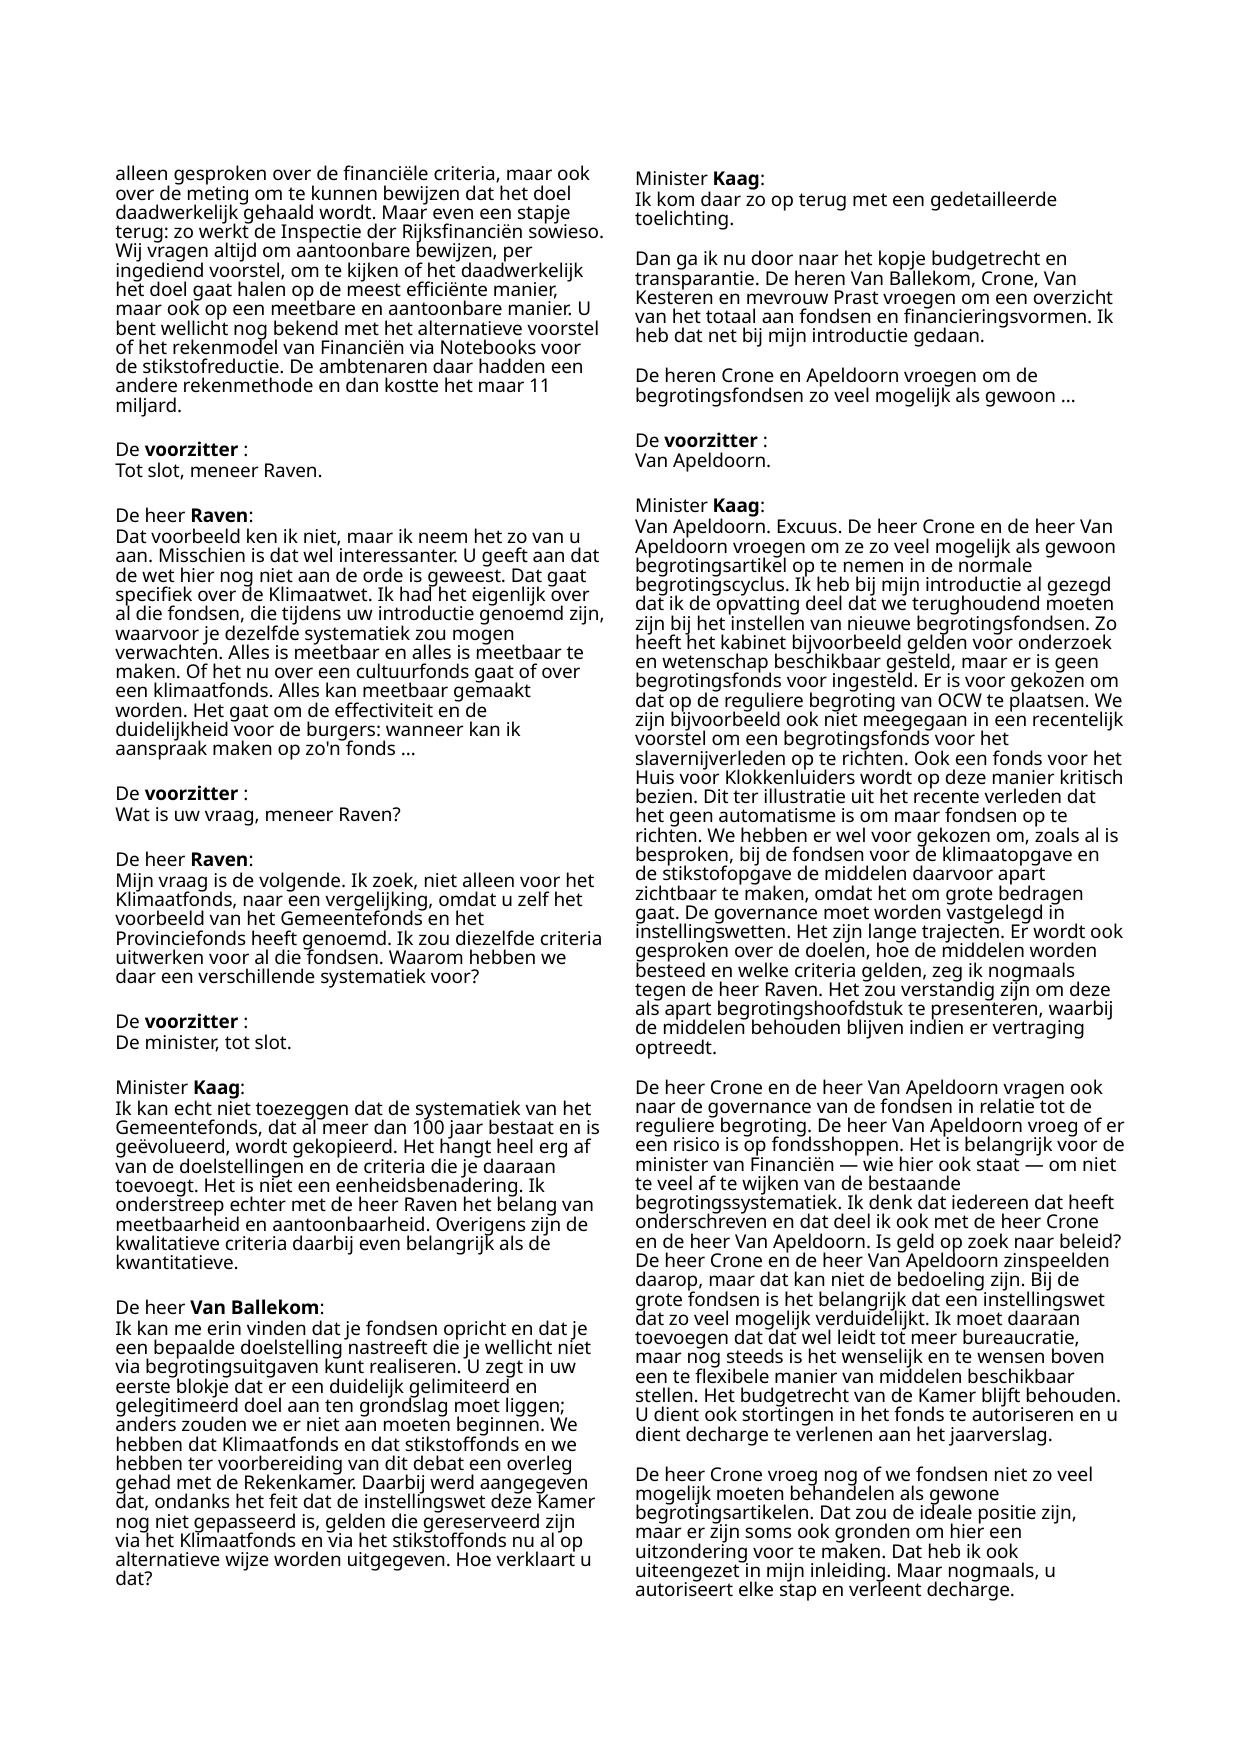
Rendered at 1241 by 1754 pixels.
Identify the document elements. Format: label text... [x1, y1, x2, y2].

text Minister Kaag: [115, 1074, 605, 1100]
text alleen gesproken over de financiële criteria, maar ook over de meting om te kunnen bewijzen dat het doel daadwerkelijk gehaald wordt. Maar even een stapje terug: zo werkt de Inspectie der Rijksfinanciën sowieso. Wij vragen altijd om aantoonbare bewijzen, per ingediend voorstel, om te kijken of het daadwerkelijk het doel gaat halen op de meest efficiënte manier, maar ook op een meetbare en aantoonbare manier. U bent wellicht nog bekend met het alternatieve voorstel of het rekenmodel van Financiën via Notebooks voor de stikstofreductie. De ambtenaren daar hadden een andere rekenmethode en dan kostte het maar 11 miljard. [115, 165, 605, 416]
text De minister, tot slot. [115, 1034, 605, 1053]
text Minister Kaag: [635, 165, 1125, 191]
text Mijn vraag is de volgende. Ik zoek, niet alleen voor het Klimaatfonds, naar een vergelijking, omdat u zelf het voorbeeld van het Gemeentefonds en het Provinciefonds heeft genoemd. Ik zou diezelfde criteria uitwerken voor al die fondsen. Waarom hebben we daar een verschillende systematiek voor? [115, 872, 605, 987]
text De heer Crone en de heer Van Apeldoorn vragen ook naar de governance van de fondsen in relatie tot de reguliere begroting. De heer Van Apeldoorn vroeg of er een risico is op fondsshoppen. Het is belangrijk voor de minister van Financiën — wie hier ook staat — om niet te veel af te wijken van de bestaande begrotingssystematiek. Ik denk dat iedereen dat heeft onderschreven en dat deel ik ook met de heer Crone en de heer Van Apeldoorn. Is geld op zoek naar beleid? De heer Crone en de heer Van Apeldoorn zinspeelden daarop, maar dat kan niet de bedoeling zijn. Bij de grote fondsen is het belangrijk dat een instellingswet dat zo veel mogelijk verduidelijkt. Ik moet daaraan toevoegen dat dat wel leidt tot meer bureaucratie, maar nog steeds is het wenselijk en te wensen boven een te flexibele manier van middelen beschikbaar stellen. Het budgetrecht van de Kamer blijft behouden. U dient ook stortingen in het fonds te autoriseren en u dient decharge te verlenen aan het jaarverslag. [635, 1079, 1125, 1445]
text Tot slot, meneer Raven. [115, 462, 605, 482]
text Van Apeldoorn. Excuus. De heer Crone en de heer Van Apeldoorn vroegen om ze zo veel mogelijk als gewoon begrotingsartikel op te nemen in de normale begrotingscyclus. Ik heb bij mijn introductie al gezegd dat ik de opvatting deel dat we terughoudend moeten zijn bij het instellen van nieuwe begrotingsfondsen. Zo heeft het kabinet bijvoorbeeld gelden voor onderzoek en wetenschap beschikbaar gesteld, maar er is geen begrotingsfonds voor ingesteld. Er is voor gekozen om dat op de reguliere begroting van OCW te plaatsen. We zijn bijvoorbeeld ook niet meegegaan in een recentelijk voorstel om een begrotingsfonds voor het slavernijverleden op te richten. Ook een fonds voor het Huis voor Klokkenluiders wordt op deze manier kritisch bezien. Dit ter illustratie uit het recente verleden dat het geen automatisme is om maar fondsen op te richten. We hebben er wel voor gekozen om, zoals al is besproken, bij de fondsen voor de klimaatopgave en de stikstofopgave de middelen daarvoor apart zichtbaar te maken, omdat het om grote bedragen gaat. De governance moet worden vastgelegd in instellingswetten. Het zijn lange trajecten. Er wordt ook gesproken over de doelen, hoe de middelen worden besteed en welke criteria gelden, zeg ik nogmaals tegen de heer Raven. Het zou verstandig zijn om deze als apart begrotingshoofdstuk te presenteren, waarbij de middelen behouden blijven indien er vertraging optreedt. [635, 518, 1125, 1058]
text De voorzitter : [115, 780, 605, 806]
text De voorzitter : [115, 1008, 605, 1034]
text Van Apeldoorn. [635, 452, 1125, 472]
text De heer Crone vroeg nog of we fondsen niet zo veel mogelijk moeten behandelen als gewone begrotingsartikelen. Dat zou de ideale positie zijn, maar er zijn soms ook gronden om hier een uitzondering voor te maken. Dat heb ik ook uiteengezet in mijn inleiding. Maar nogmaals, u autoriseert elke stap en verleent decharge. [635, 1466, 1125, 1600]
text Minister Kaag: [635, 493, 1125, 518]
text De heren Crone en Apeldoorn vroegen om de begrotingsfondsen zo veel mogelijk als gewoon … [635, 367, 1125, 406]
text De voorzitter : [115, 437, 605, 462]
text Ik kan me erin vinden dat je fondsen opricht en dat je een bepaalde doelstelling nastreeft die je wellicht niet via begrotingsuitgaven kunt realiseren. U zegt in uw eerste blokje dat er een duidelijk gelimiteerd en gelegitimeerd doel aan ten grondslag moet liggen; anders zouden we er niet aan moeten beginnen. We hebben dat Klimaatfonds en dat stikstoffonds en we hebben ter voorbereiding van dit debat een overleg gehad met de Rekenkamer. Daarbij werd aangegeven dat, ondanks het feit dat de instellingswet deze Kamer nog niet gepasseerd is, gelden die gereserveerd zijn via het Klimaatfonds en via het stikstoffonds nu al op alternatieve wijze worden uitgegeven. Hoe verklaart u dat? [115, 1320, 605, 1590]
text De voorzitter : [635, 427, 1125, 452]
text De heer Van Ballekom: [115, 1294, 605, 1320]
text Dat voorbeeld ken ik niet, maar ik neem het zo van u aan. Misschien is dat wel interessanter. U geeft aan dat de wet hier nog niet aan de orde is geweest. Dat gaat specifiek over de Klimaatwet. Ik had het eigenlijk over al die fondsen, die tijdens uw introductie genoemd zijn, waarvoor je dezelfde systematiek zou mogen verwachten. Alles is meetbaar en alles is meetbaar te maken. Of het nu over een cultuurfonds gaat of over een klimaatfonds. Alles kan meetbaar gemaakt worden. Het gaat om de effectiviteit en de duidelijkheid voor de burgers: wanneer kan ik aanspraak maken op zo'n fonds … [115, 528, 605, 759]
text De heer Raven: [115, 846, 605, 872]
text Ik kom daar zo op terug met een gedetailleerde toelichting. [635, 191, 1125, 229]
text De heer Raven: [115, 502, 605, 528]
text Wat is uw vraag, meneer Raven? [115, 806, 605, 825]
text Dan ga ik nu door naar het kopje budgetrecht en transparantie. De heren Van Ballekom, Crone, Van Kesteren en mevrouw Prast vroegen om een overzicht van het totaal aan fondsen en financieringsvormen. Ik heb dat net bij mijn introductie gedaan. [635, 250, 1125, 347]
text Ik kan echt niet toezeggen dat de systematiek van het Gemeentefonds, dat al meer dan 100 jaar bestaat en is geëvolueerd, wordt gekopieerd. Het hangt heel erg af van de doelstellingen en de criteria die je daaraan toevoegt. Het is niet een eenheidsbenadering. Ik onderstreep echter met de heer Raven het belang van meetbaarheid en aantoonbaarheid. Overigens zijn de kwalitatieve criteria daarbij even belangrijk als de kwantitatieve. [115, 1100, 605, 1273]
